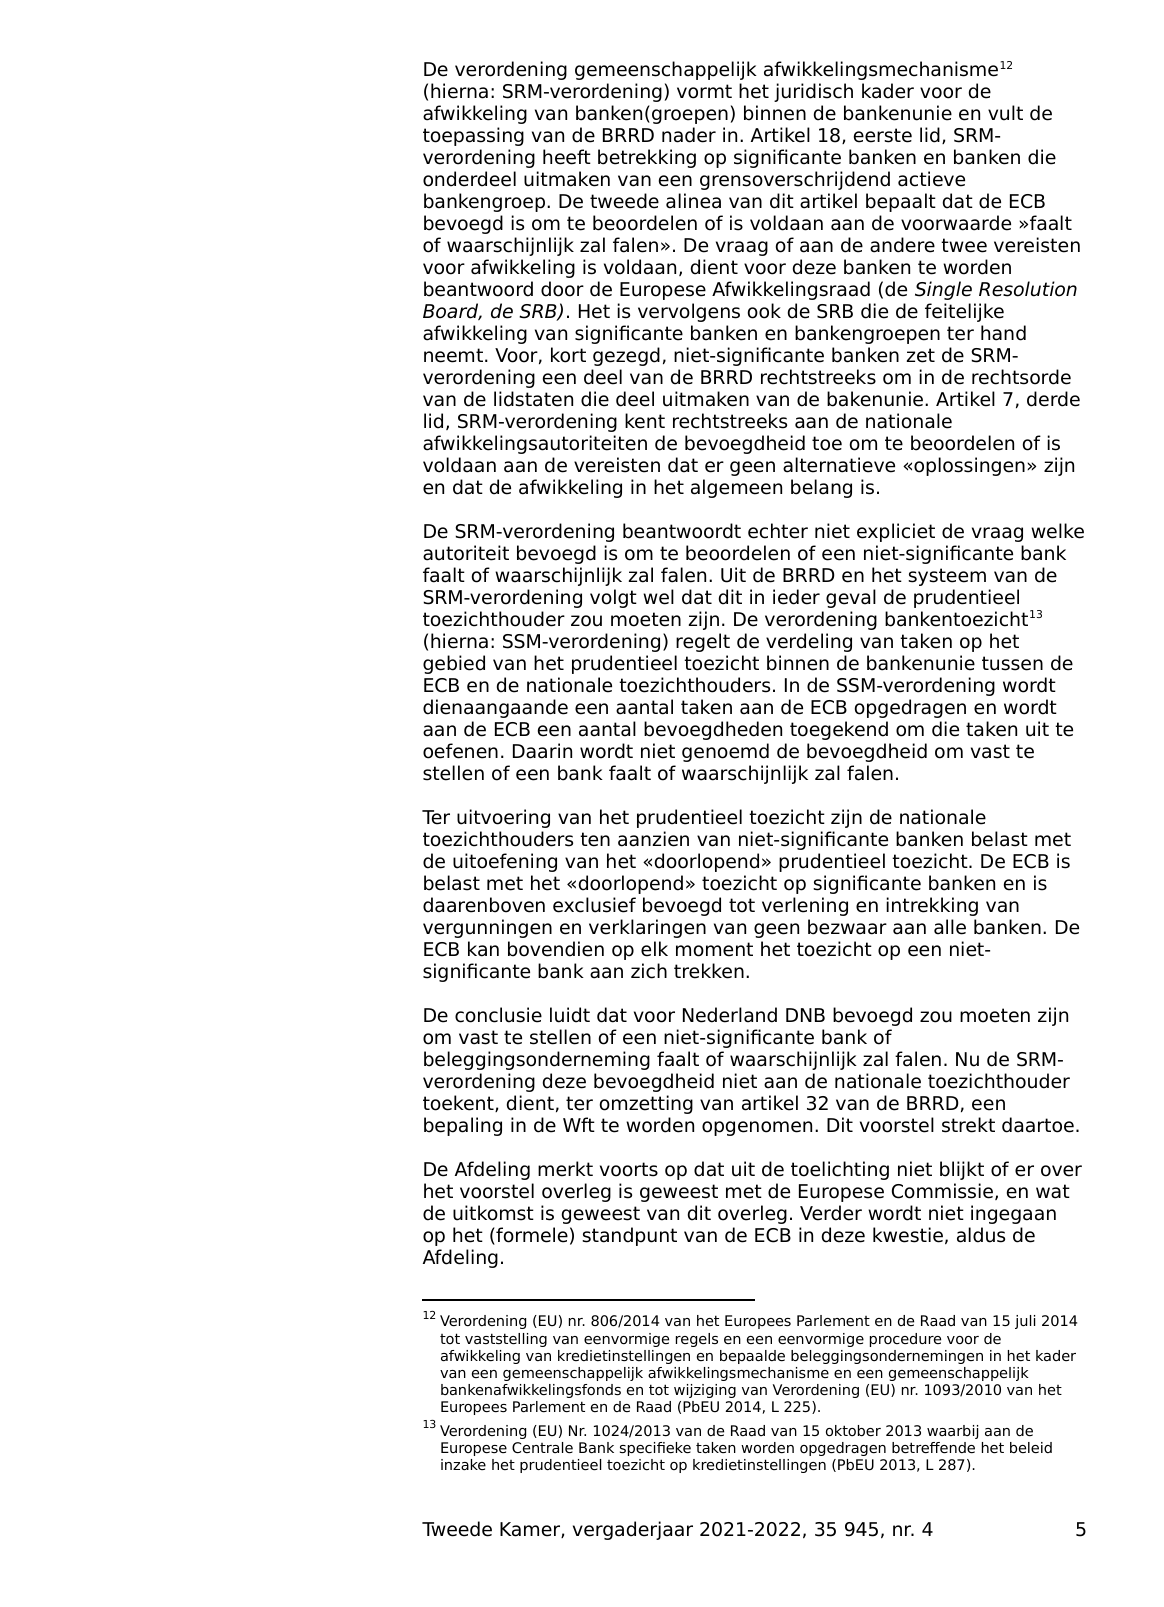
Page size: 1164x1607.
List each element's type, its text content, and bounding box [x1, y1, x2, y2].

text Ter uitvoering van het prudentieel toezicht zijn de nationale toezichthouders ten aanzien van niet-significante banken belast met de uitoefening van het «doorlopend» prudentieel toezicht. De ECB is belast met het «doorlopend» toezicht op significante banken en is daarenboven exclusief bevoegd tot verlening en intrekking van vergunningen en verklaringen van geen bezwaar aan alle banken. De ECB kan bovendien op elk moment het toezicht op een niet-significante bank aan zich trekken. [422, 807, 1087, 983]
text De Afdeling merkt voorts op dat uit de toelichting niet blijkt of er over het voorstel overleg is geweest met de Europese Commissie, en wat de uitkomst is geweest van dit overleg. Verder wordt niet ingegaan op het (formele) standpunt van de ECB in deze kwestie, aldus de Afdeling. [422, 1159, 1087, 1269]
text De SRM-verordening beantwoordt echter niet expliciet de vraag welke autoriteit bevoegd is om te beoordelen of een niet-significante bank faalt of waarschijnlijk zal falen. Uit de BRRD en het systeem van de SRM-verordening volgt wel dat dit in ieder geval de prudentieel toezichthouder zou moeten zijn. De verordening bankentoezicht (hierna: SSM-verordening) regelt de verdeling van taken op het gebied van het prudentieel toezicht binnen de bankenunie tussen de ECB en de nationale toezichthouders. In de SSM-verordening wordt dienaangaande een aantal taken aan de ECB opgedragen en wordt aan de ECB een aantal bevoegdheden toegekend om die taken uit te oefenen. Daarin wordt niet genoemd de bevoegdheid om vast te stellen of een bank faalt of waarschijnlijk zal falen. [422, 521, 1087, 784]
text De verordening gemeenschappelijk afwikkelingsmechanisme (hierna: SRM-verordening) vormt het juridisch kader voor de afwikkeling van banken(groepen) binnen de bankenunie en vult de toepassing van de BRRD nader in. Artikel 18, eerste lid, SRM-verordening heeft betrekking op significante banken en banken die onderdeel uitmaken van een grensoverschrijdend actieve bankengroep. De tweede alinea van dit artikel bepaalt dat de ECB bevoegd is om te beoordelen of is voldaan aan de voorwaarde »faalt of waarschijnlijk zal falen». De vraag of aan de andere twee vereisten voor afwikkeling is voldaan, dient voor deze banken te worden beantwoord door de Europese Afwikkelingsraad (de Single Resolution Board, de SRB). Het is vervolgens ook de SRB die de feitelijke afwikkeling van significante banken en bankengroepen ter hand neemt. Voor, kort gezegd, niet-significante banken zet de SRM-verordening een deel van de BRRD rechtstreeks om in de rechtsorde van de lidstaten die deel uitmaken van de bakenunie. Artikel 7, derde lid, SRM-verordening kent rechtstreeks aan de nationale afwikkelingsautoriteiten de bevoegdheid toe om te beoordelen of is voldaan aan de vereisten dat er geen alternatieve «oplossingen» zijn en dat de afwikkeling in het algemeen belang is. [422, 59, 1087, 499]
text De conclusie luidt dat voor Nederland DNB bevoegd zou moeten zijn om vast te stellen of een niet-significante bank of beleggingsonderneming faalt of waarschijnlijk zal falen. Nu de SRM-verordening deze bevoegdheid niet aan de nationale toezichthouder toekent, dient, ter omzetting van artikel 32 van de BRRD, een bepaling in de Wft te worden opgenomen. Dit voorstel strekt daartoe. [422, 1005, 1087, 1137]
text Verordening (EU) nr. 806/2014 van het Europees Parlement en de Raad van 15 juli 2014 tot vaststelling van eenvormige regels en een eenvormige procedure voor de afwikkeling van kredietinstellingen en bepaalde beleggingsondernemingen in het kader van een gemeenschappelijk afwikkelingsmechanisme en een gemeenschappelijk bankenafwikkelingsfonds en tot wijziging van Verordening (EU) nr. 1093/2010 van het Europees Parlement en de Raad (PbEU 2014, L 225). [422, 1309, 1087, 1416]
text Verordening (EU) Nr. 1024/2013 van de Raad van 15 oktober 2013 waarbij aan de Europese Centrale Bank specifieke taken worden opgedragen betreffende het beleid inzake het prudentieel toezicht op kredietinstellingen (PbEU 2013, L 287). [422, 1418, 1087, 1474]
